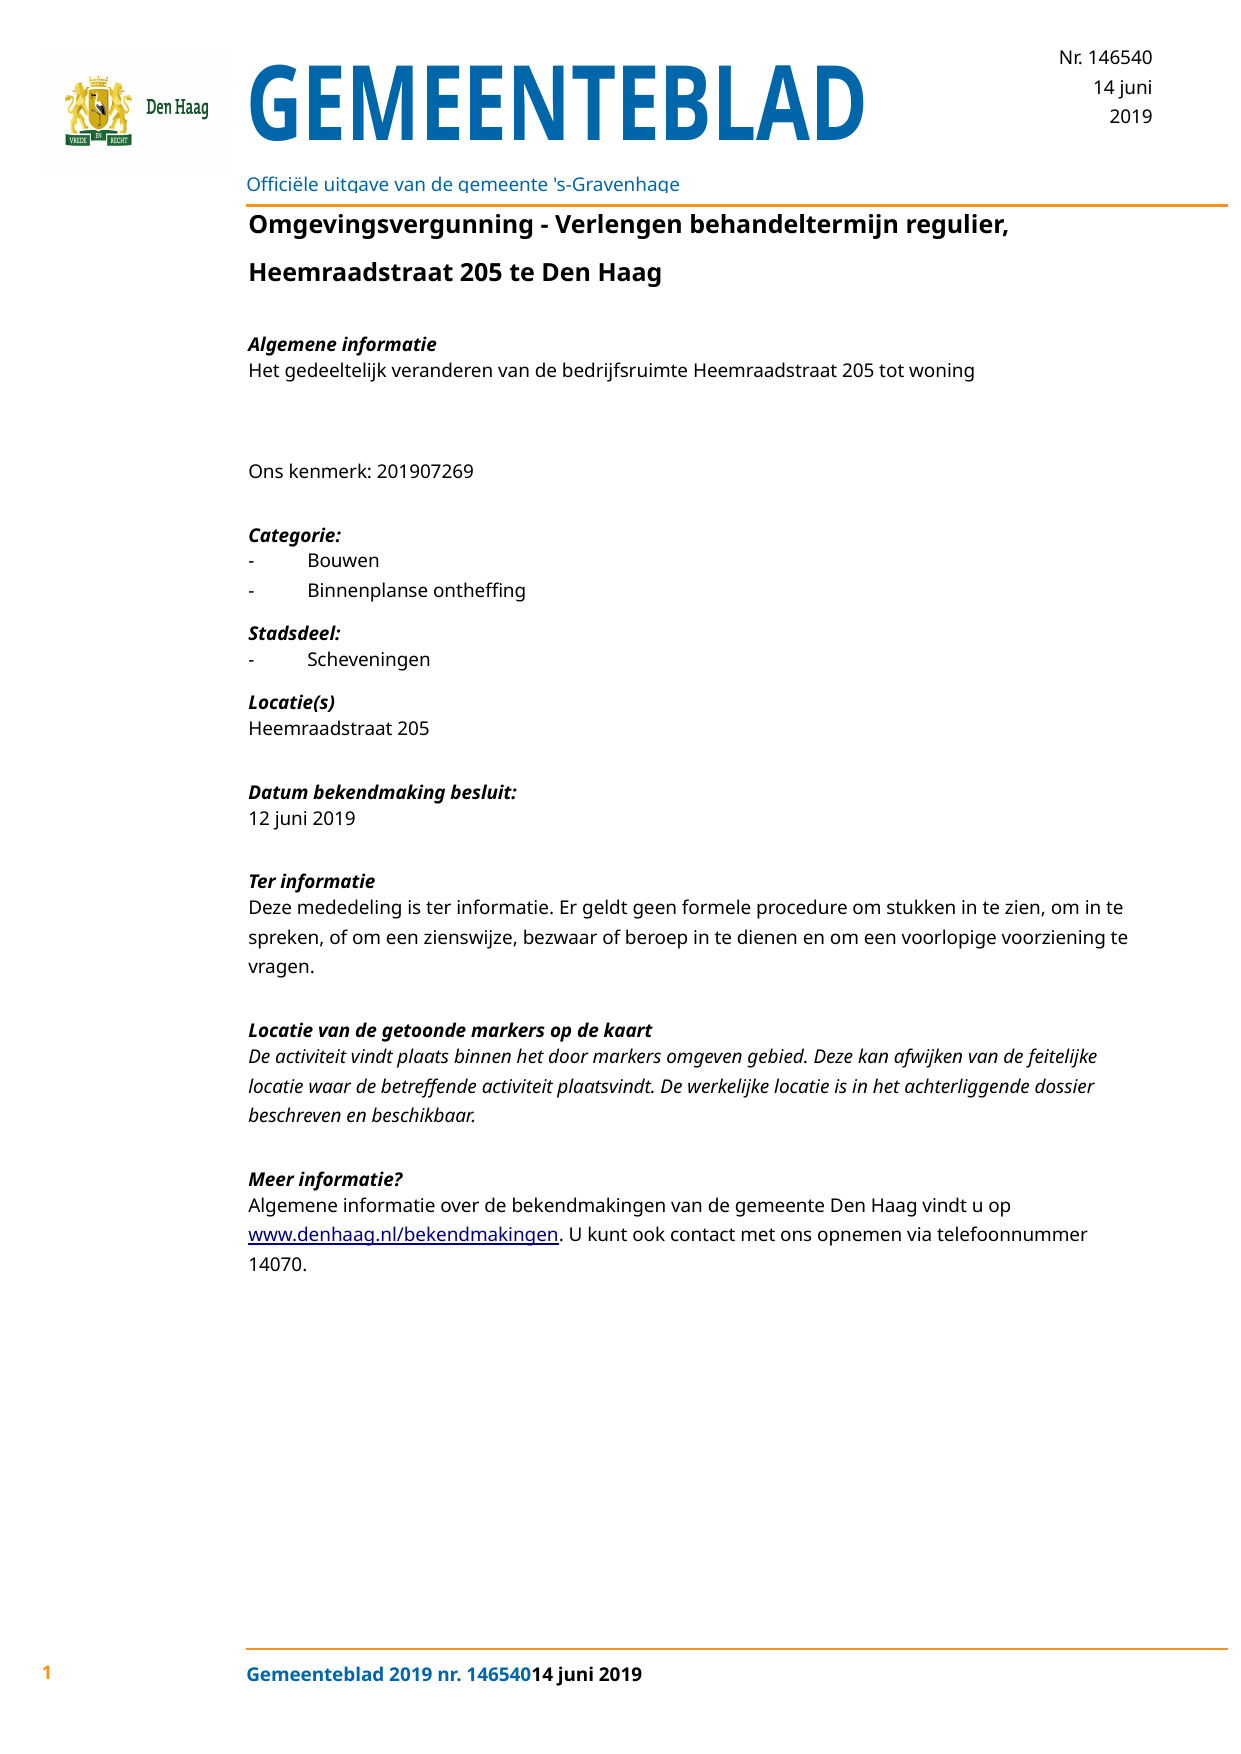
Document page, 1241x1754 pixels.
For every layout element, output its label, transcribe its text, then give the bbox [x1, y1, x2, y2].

text Omgevingsvergunning - Verlengen behandeltermijn regulier, Heemraadstraat 205 te Den Haag [248, 207, 1152, 288]
text De activiteit vindt plaats binnen het door markers omgeven gebied. Deze kan afwijken van de feitelijke locatie waar de betreffende activiteit plaatsvindt. De werkelijke locatie is in het achterliggende dossier beschreven en beschikbaar. [248, 1043, 1152, 1128]
text Het gedeeltelijk veranderen van de bedrijfsruimte Heemraadstraat 205 tot woning [248, 357, 1152, 383]
text Datum bekendmaking besluit: [248, 779, 1152, 805]
text 12 juni 2019 [248, 805, 1152, 830]
text Ons kenmerk: 201907269 [248, 458, 1152, 484]
text Ter informatie [248, 869, 1152, 894]
text Deze mededeling is ter informatie. Er geldt geen formele procedure om stukken in te zien, om in te spreken, of om een zienswijze, bezwaar of beroep in te dienen en om een voorlopige voorziening te vragen. [248, 894, 1152, 979]
text Meer informatie? [248, 1166, 1152, 1192]
text Algemene informatie [248, 331, 1152, 357]
list Bouwen [248, 548, 1152, 573]
text Locatie van de getoonde markers op de kaart [248, 1017, 1152, 1043]
list Binnenplanse ontheffing [248, 577, 1152, 603]
text Stadsdeel: [248, 620, 1152, 646]
text Categorie: [248, 522, 1152, 548]
picture [41, 47, 231, 172]
text Algemene informatie over de bekendmakingen van de gemeente Den Haag vindt u op www.denhaag.nl/bekendmakingen. U kunt ook contact met ons opnemen via telefoonnummer 14070. [248, 1192, 1152, 1277]
text Locatie(s) [248, 689, 1152, 715]
list Scheveningen [248, 646, 1152, 672]
text Heemraadstraat 205 [248, 715, 1152, 741]
